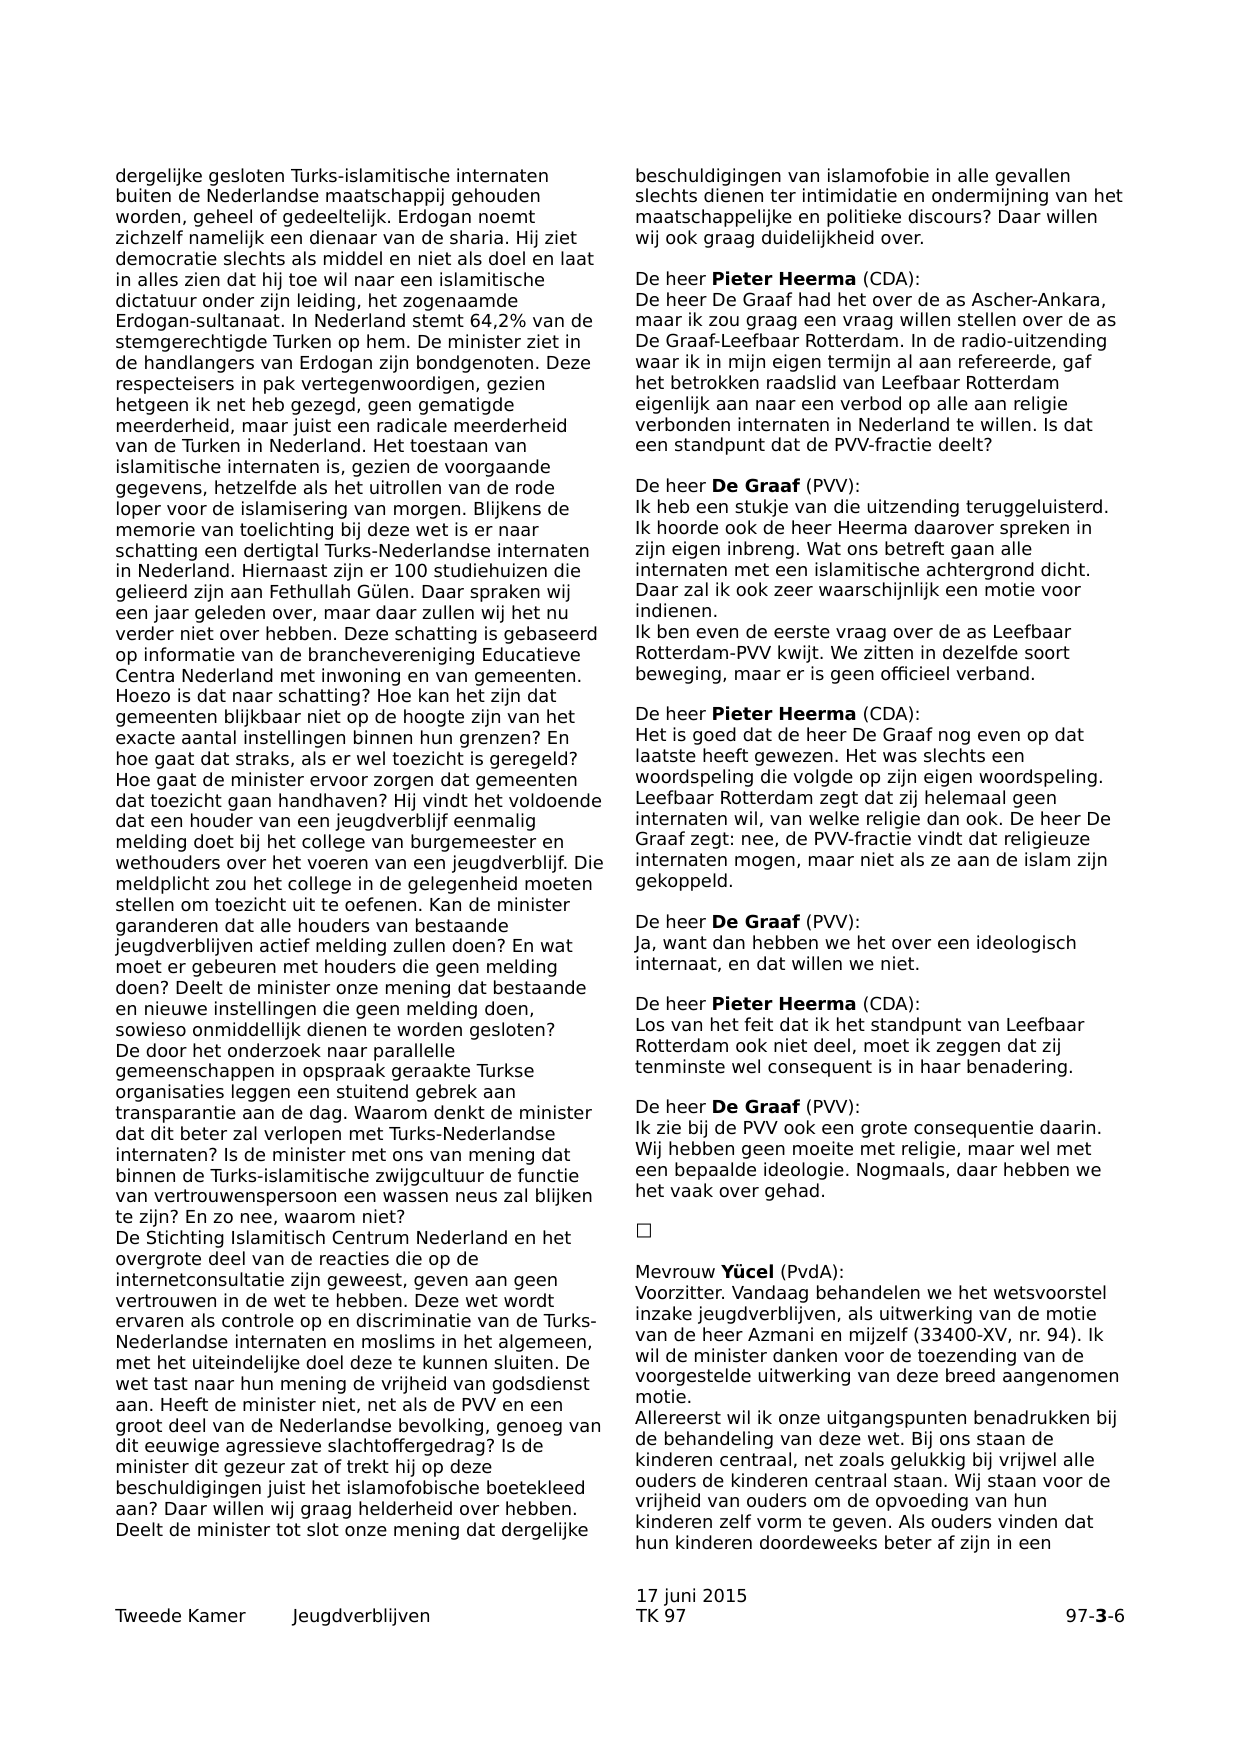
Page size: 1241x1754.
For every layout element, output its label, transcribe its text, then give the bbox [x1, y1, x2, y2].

text De heer De Graaf (PVV): [635, 912, 1125, 932]
text Ik zie bij de PVV ook een grote consequentie daarin. Wij hebben geen moeite met religie, maar wel met een bepaalde ideologie. Nogmaals, daar hebben we het vaak over gehad. [635, 1118, 1125, 1201]
text De heer De Graaf had het over de as Ascher-Ankara, maar ik zou graag een vraag willen stellen over de as De Graaf-Leefbaar Rotterdam. In de radio-uitzending waar ik in mijn eigen termijn al aan refereerde, gaf het betrokken raadslid van Leefbaar Rotterdam eigenlijk aan naar een verbod op alle aan religie verbonden internaten in Nederland te willen. Is dat een standpunt dat de PVV-fractie deelt? [635, 289, 1125, 456]
text De Stichting Islamitisch Centrum Nederland en het overgrote deel van de reacties die op de internetconsultatie zijn geweest, geven aan geen vertrouwen in de wet te hebben. Deze wet wordt ervaren als controle op en discriminatie van de Turks-Nederlandse internaten en moslims in het algemeen, met het uiteindelijke doel deze te kunnen sluiten. De wet tast naar hun mening de vrijheid van godsdienst aan. Heeft de minister niet, net als de PVV en een groot deel van de Nederlandse bevolking, genoeg van dit eeuwige agressieve slachtoffergedrag? Is de minister dit gezeur zat of trekt hij op deze beschuldigingen juist het islamofobische boetekleed aan? Daar willen wij graag helderheid over hebben. [115, 1228, 605, 1519]
text Het is goed dat de heer De Graaf nog even op dat laatste heeft gewezen. Het was slechts een woordspeling die volgde op zijn eigen woordspeling. Leefbaar Rotterdam zegt dat zij helemaal geen internaten wil, van welke religie dan ook. De heer De Graaf zegt: nee, de PVV-fractie vindt dat religieuze internaten mogen, maar niet als ze aan de islam zijn gekoppeld. [635, 725, 1125, 892]
text beschuldigingen van islamofobie in alle gevallen slechts dienen ter intimidatie en ondermijning van het maatschappelijke en politieke discours? Daar willen wij ook graag duidelijkheid over. [635, 165, 1125, 249]
text Allereerst wil ik onze uitgangspunten benadrukken bij de behandeling van deze wet. Bij ons staan de kinderen centraal, net zoals gelukkig bij vrijwel alle ouders de kinderen centraal staan. Wij staan voor de vrijheid van ouders om de opvoeding van hun kinderen zelf vorm te geven. Als ouders vinden dat hun kinderen doordeweeks beter af zijn in een [635, 1408, 1125, 1554]
text Deelt de minister tot slot onze mening dat dergelijke [115, 1519, 605, 1540]
text Ja, want dan hebben we het over een ideologisch internaat, en dat willen we niet. [635, 932, 1125, 974]
text De heer De Graaf (PVV): [635, 476, 1125, 497]
text Ik heb een stukje van die uitzending teruggeluisterd. Ik hoorde ook de heer Heerma daarover spreken in zijn eigen inbreng. Wat ons betreft gaan alle internaten met een islamitische achtergrond dicht. Daar zal ik ook zeer waarschijnlijk een motie voor indienen. [635, 497, 1125, 622]
text dergelijke gesloten Turks-islamitische internaten buiten de Nederlandse maatschappij gehouden worden, geheel of gedeeltelijk. Erdogan noemt zichzelf namelijk een dienaar van de sharia. Hij ziet democratie slechts als middel en niet als doel en laat in alles zien dat hij toe wil naar een islamitische dictatuur onder zijn leiding, het zogenaamde Erdogan-sultanaat. In Nederland stemt 64,2% van de stemgerechtigde Turken op hem. De minister ziet in de handlangers van Erdogan zijn bondgenoten. Deze respecteisers in pak vertegenwoordigen, gezien hetgeen ik net heb gezegd, geen gematigde meerderheid, maar juist een radicale meerderheid van de Turken in Nederland. Het toestaan van islamitische internaten is, gezien de voorgaande gegevens, hetzelfde als het uitrollen van de rode loper voor de islamisering van morgen. Blijkens de memorie van toelichting bij deze wet is er naar schatting een dertigtal Turks-Nederlandse internaten in Nederland. Hiernaast zijn er 100 studiehuizen die gelieerd zijn aan Fethullah Gülen. Daar spraken wij een jaar geleden over, maar daar zullen wij het nu verder niet over hebben. Deze schatting is gebaseerd op informatie van de branchevereniging Educatieve Centra Nederland met inwoning en van gemeenten. Hoezo is dat naar schatting? Hoe kan het zijn dat gemeenten blijkbaar niet op de hoogte zijn van het exacte aantal instellingen binnen hun grenzen? En hoe gaat dat straks, als er wel toezicht is geregeld? Hoe gaat de minister ervoor zorgen dat gemeenten dat toezicht gaan handhaven? Hij vindt het voldoende dat een houder van een jeugdverblijf eenmalig melding doet bij het college van burgemeester en wethouders over het voeren van een jeugdverblijf. Die meldplicht zou het college in de gelegenheid moeten stellen om toezicht uit te oefenen. Kan de minister garanderen dat alle houders van bestaande jeugdverblijven actief melding zullen doen? En wat moet er gebeuren met houders die geen melding doen? Deelt de minister onze mening dat bestaande en nieuwe instellingen die geen melding doen, sowieso onmiddellijk dienen te worden gesloten? [115, 165, 605, 1040]
text Los van het feit dat ik het standpunt van Leefbaar Rotterdam ook niet deel, moet ik zeggen dat zij tenminste wel consequent is in haar benadering. [635, 1015, 1125, 1077]
text Voorzitter. Vandaag behandelen we het wetsvoorstel inzake jeugdverblijven, als uitwerking van de motie van de heer Azmani en mijzelf (33400-XV, nr. 94). Ik wil de minister danken voor de toezending van de voorgestelde uitwerking van deze breed aangenomen motie. [635, 1283, 1125, 1408]
text De heer De Graaf (PVV): [635, 1097, 1125, 1118]
text De door het onderzoek naar parallelle gemeenschappen in opspraak geraakte Turkse organisaties leggen een stuitend gebrek aan transparantie aan de dag. Waarom denkt de minister dat dit beter zal verlopen met Turks-Nederlandse internaten? Is de minister met ons van mening dat binnen de Turks-islamitische zwijgcultuur de functie van vertrouwenspersoon een wassen neus zal blijken te zijn? En zo nee, waarom niet? [115, 1040, 605, 1228]
text De heer Pieter Heerma (CDA): [635, 994, 1125, 1015]
text ⬜ [635, 1221, 1125, 1242]
text Ik ben even de eerste vraag over de as Leefbaar Rotterdam-PVV kwijt. We zitten in dezelfde soort beweging, maar er is geen officieel verband. [635, 622, 1125, 684]
text De heer Pieter Heerma (CDA): [635, 269, 1125, 289]
text De heer Pieter Heerma (CDA): [635, 704, 1125, 725]
text Mevrouw Yücel (PvdA): [635, 1262, 1125, 1283]
